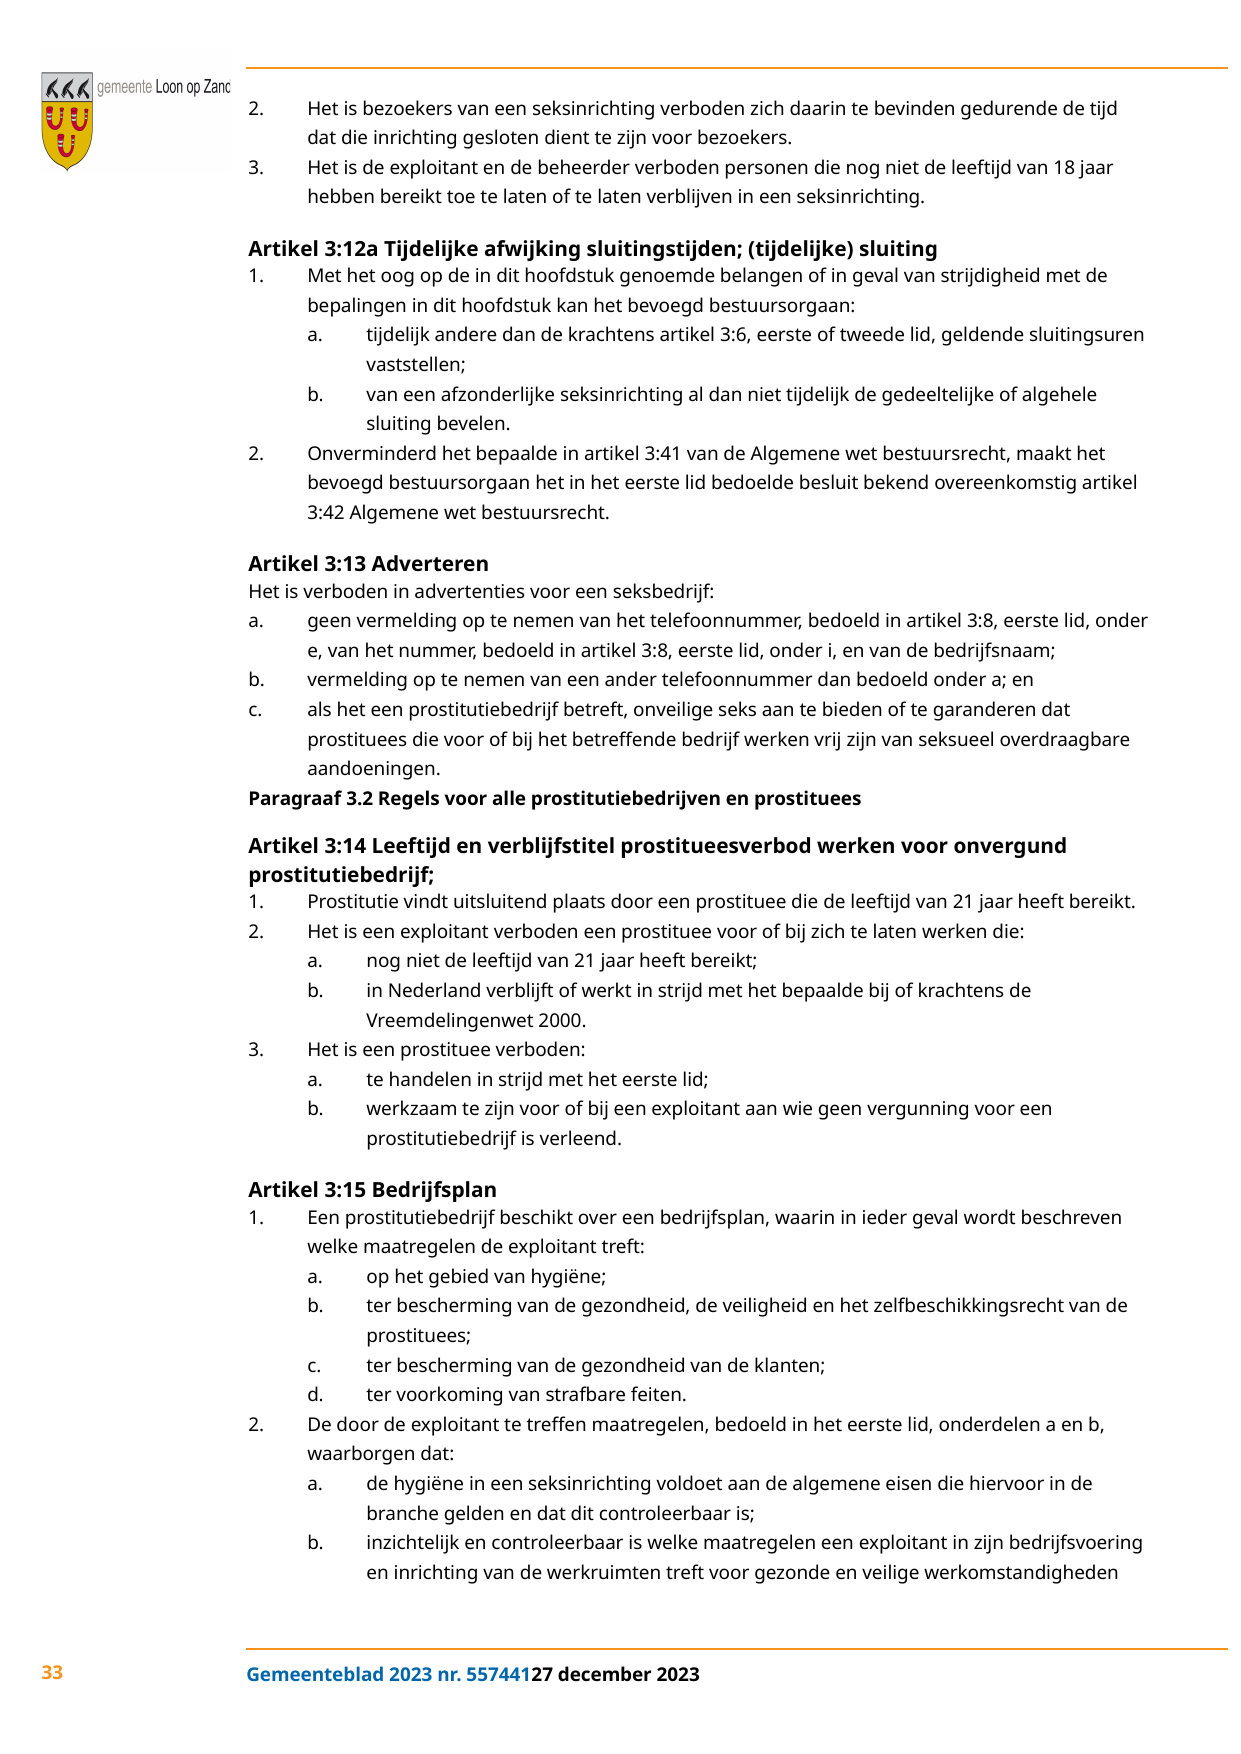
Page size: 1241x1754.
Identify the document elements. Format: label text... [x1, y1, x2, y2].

list nog niet de leeftijd van 21 jaar heeft bereikt; [307, 948, 1152, 973]
list Het is bezoekers van een seksinrichting verboden zich daarin te bevinden gedurende de tijd dat die inrichting gesloten dient te zijn voor bezoekers. [248, 95, 1152, 150]
list vermelding op te nemen van een ander telefoonnummer dan bedoeld onder a; en [248, 667, 1152, 692]
text Artikel 3:12a Tijdelijke afwijking sluitingstijden; (tijdelijke) sluiting [248, 234, 1152, 262]
list Prostitutie vindt uitsluitend plaats door een prostituee die de leeftijd van 21 jaar heeft bereikt. [248, 888, 1152, 914]
text Paragraaf 3.2 Regels voor alle prostitutiebedrijven en prostituees [248, 785, 1152, 811]
list de hygiëne in een seksinrichting voldoet aan de algemene eisen die hiervoor in de branche gelden en dat dit controleerbaar is; [307, 1470, 1152, 1526]
text Artikel 3:15 Bedrijfsplan [248, 1176, 1152, 1204]
text Het is verboden in advertenties voor een seksbedrijf: [248, 578, 1152, 604]
list ter bescherming van de gezondheid, de veiligheid en het zelfbeschikkingsrecht van de prostituees; [307, 1293, 1152, 1348]
list als het een prostitutiebedrijf betreft, onveilige seks aan te bieden of te garanderen dat prostituees die voor of bij het betreffende bedrijf werken vrij zijn van seksueel overdraagbare aandoeningen. [248, 696, 1152, 781]
text Artikel 3:14 Leeftijd en verblijfstitel prostitueesverbod werken voor onvergund prostitutiebedrijf; [248, 832, 1152, 888]
list inzichtelijk en controleerbaar is welke maatregelen een exploitant in zijn bedrijfsvoering en inrichting van de werkruimten treft voor gezonde en veilige werkomstandigheden [307, 1529, 1152, 1585]
list De door de exploitant te treffen maatregelen, bedoeld in het eerste lid, onderdelen a en b, waarborgen dat: [248, 1411, 1152, 1466]
list Het is de exploitant en de beheerder verboden personen die nog niet de leeftijd van 18 jaar hebben bereikt toe te laten of te laten verblijven in een seksinrichting. [248, 154, 1152, 209]
list ter bescherming van de gezondheid van de klanten; [307, 1352, 1152, 1378]
list op het gebied van hygiëne; [307, 1263, 1152, 1289]
list ter voorkoming van strafbare feiten. [307, 1381, 1152, 1407]
list te handelen in strijd met het eerste lid; [307, 1066, 1152, 1092]
list van een afzonderlijke seksinrichting al dan niet tijdelijk de gedeeltelijke of algehele sluiting bevelen. [307, 381, 1152, 436]
list Een prostitutiebedrijf beschikt over een bedrijfsplan, waarin in ieder geval wordt beschreven welke maatregelen de exploitant treft: [248, 1204, 1152, 1259]
list Onverminderd het bepaalde in artikel 3:41 van de Algemene wet bestuursrecht, maakt het bevoegd bestuursorgaan het in het eerste lid bedoelde besluit bekend overeenkomstig artikel 3:42 Algemene wet bestuursrecht. [248, 440, 1152, 525]
list Het is een exploitant verboden een prostituee voor of bij zich te laten werken die: [248, 918, 1152, 944]
list in Nederland verblijft of werkt in strijd met het bepaalde bij of krachtens de Vreemdelingenwet 2000. [307, 977, 1152, 1032]
list Met het oog op de in dit hoofdstuk genoemde belangen of in geval van strijdigheid met de bepalingen in dit hoofdstuk kan het bevoegd bestuursorgaan: [248, 262, 1152, 318]
list Het is een prostituee verboden: [248, 1036, 1152, 1062]
list geen vermelding op te nemen van het telefoonnummer, bedoeld in artikel 3:8, eerste lid, onder e, van het nummer, bedoeld in artikel 3:8, eerste lid, onder i, en van de bedrijfsnaam; [248, 607, 1152, 663]
list werkzaam te zijn voor of bij een exploitant aan wie geen vergunning voor een prostitutiebedrijf is verleend. [307, 1096, 1152, 1151]
picture [41, 47, 231, 172]
text Artikel 3:13 Adverteren [248, 549, 1152, 578]
list tijdelijk andere dan de krachtens artikel 3:6, eerste of tweede lid, geldende sluitingsuren vaststellen; [307, 322, 1152, 377]
